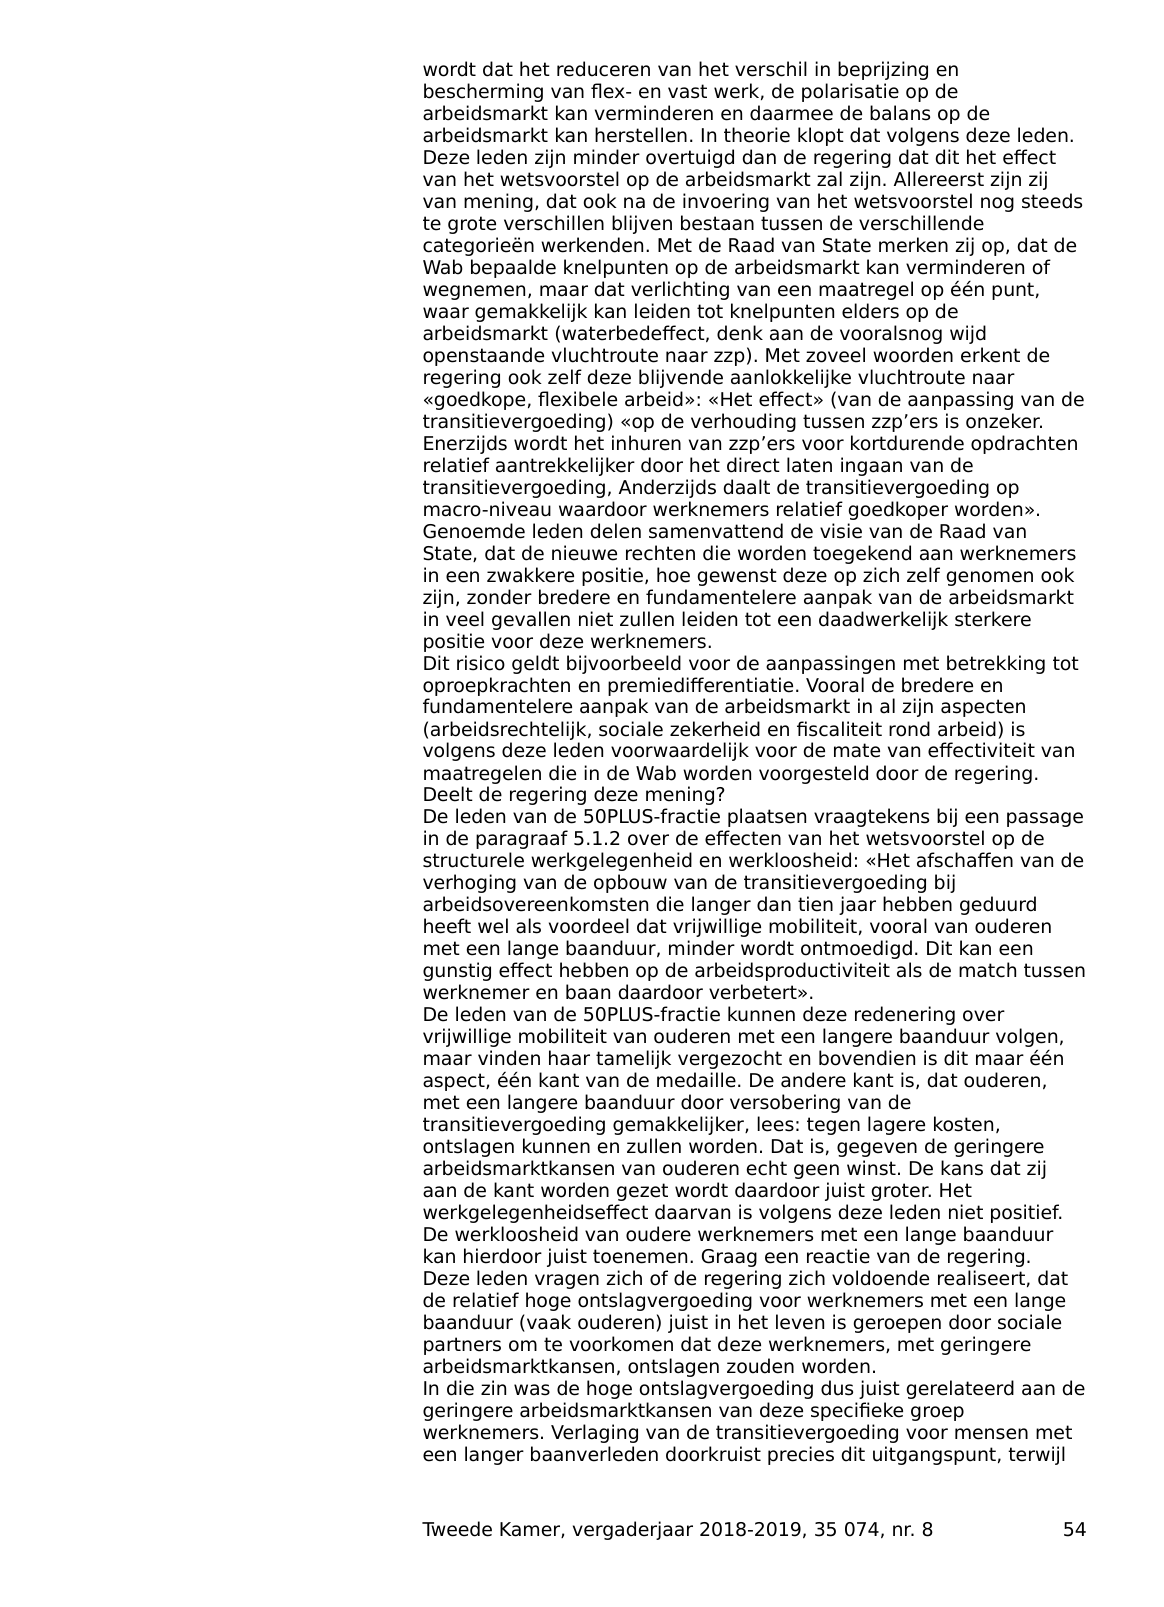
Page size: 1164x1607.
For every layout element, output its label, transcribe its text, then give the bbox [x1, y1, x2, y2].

text De leden van de 50PLUS-fractie plaatsen vraagtekens bij een passage in de paragraaf 5.1.2 over de effecten van het wetsvoorstel op de structurele werkgelegenheid en werkloosheid: «Het afschaffen van de verhoging van de opbouw van de transitievergoeding bij arbeidsovereenkomsten die langer dan tien jaar hebben geduurd heeft wel als voordeel dat vrijwillige mobiliteit, vooral van ouderen met een lange baanduur, minder wordt ontmoedigd. Dit kan een gunstig effect hebben op de arbeidsproductiviteit als de match tussen werknemer en baan daardoor verbetert». [422, 806, 1087, 1004]
text Deze leden zijn minder overtuigd dan de regering dat dit het effect van het wetsvoorstel op de arbeidsmarkt zal zijn. Allereerst zijn zij van mening, dat ook na de invoering van het wetsvoorstel nog steeds te grote verschillen blijven bestaan tussen de verschillende categorieën werkenden. Met de Raad van State merken zij op, dat de Wab bepaalde knelpunten op de arbeidsmarkt kan verminderen of wegnemen, maar dat verlichting van een maatregel op één punt, waar gemakkelijk kan leiden tot knelpunten elders op de arbeidsmarkt (waterbedeffect, denk aan de vooralsnog wijd openstaande vluchtroute naar zzp). Met zoveel woorden erkent de regering ook zelf deze blijvende aanlokkelijke vluchtroute naar «goedkope, flexibele arbeid»: «Het effect» (van de aanpassing van de transitievergoeding) «op de verhouding tussen zzp’ers is onzeker. Enerzijds wordt het inhuren van zzp’ers voor kortdurende opdrachten relatief aantrekkelijker door het direct laten ingaan van de transitievergoeding, Anderzijds daalt de transitievergoeding op macro-niveau waardoor werknemers relatief goedkoper worden». [422, 147, 1087, 521]
text Genoemde leden delen samenvattend de visie van de Raad van State, dat de nieuwe rechten die worden toegekend aan werknemers in een zwakkere positie, hoe gewenst deze op zich zelf genomen ook zijn, zonder bredere en fundamentelere aanpak van de arbeidsmarkt in veel gevallen niet zullen leiden tot een daadwerkelijk sterkere positie voor deze werknemers. [422, 521, 1087, 652]
text De leden van de 50PLUS-fractie kunnen deze redenering over vrijwillige mobiliteit van ouderen met een langere baanduur volgen, maar vinden haar tamelijk vergezocht en bovendien is dit maar één aspect, één kant van de medaille. De andere kant is, dat ouderen, met een langere baanduur door versobering van de transitievergoeding gemakkelijker, lees: tegen lagere kosten, ontslagen kunnen en zullen worden. Dat is, gegeven de geringere arbeidsmarktkansen van ouderen echt geen winst. De kans dat zij aan de kant worden gezet wordt daardoor juist groter. Het werkgelegenheidseffect daarvan is volgens deze leden niet positief. De werkloosheid van oudere werknemers met een lange baanduur kan hierdoor juist toenemen. Graag een reactie van de regering. [422, 1004, 1087, 1268]
text Dit risico geldt bijvoorbeeld voor de aanpassingen met betrekking tot oproepkrachten en premiedifferentiatie. Vooral de bredere en fundamentelere aanpak van de arbeidsmarkt in al zijn aspecten (arbeidsrechtelijk, sociale zekerheid en fiscaliteit rond arbeid) is volgens deze leden voorwaardelijk voor de mate van effectiviteit van maatregelen die in de Wab worden voorgesteld door de regering. Deelt de regering deze mening? [422, 652, 1087, 806]
text wordt dat het reduceren van het verschil in beprijzing en bescherming van flex- en vast werk, de polarisatie op de arbeidsmarkt kan verminderen en daarmee de balans op de arbeidsmarkt kan herstellen. In theorie klopt dat volgens deze leden. [422, 59, 1087, 147]
text Deze leden vragen zich of de regering zich voldoende realiseert, dat de relatief hoge ontslagvergoeding voor werknemers met een lange baanduur (vaak ouderen) juist in het leven is geroepen door sociale partners om te voorkomen dat deze werknemers, met geringere arbeidsmarktkansen, ontslagen zouden worden. [422, 1268, 1087, 1378]
text In die zin was de hoge ontslagvergoeding dus juist gerelateerd aan de geringere arbeidsmarktkansen van deze specifieke groep werknemers. Verlaging van de transitievergoeding voor mensen met een langer baanverleden doorkruist precies dit uitgangspunt, terwijl [422, 1378, 1087, 1466]
